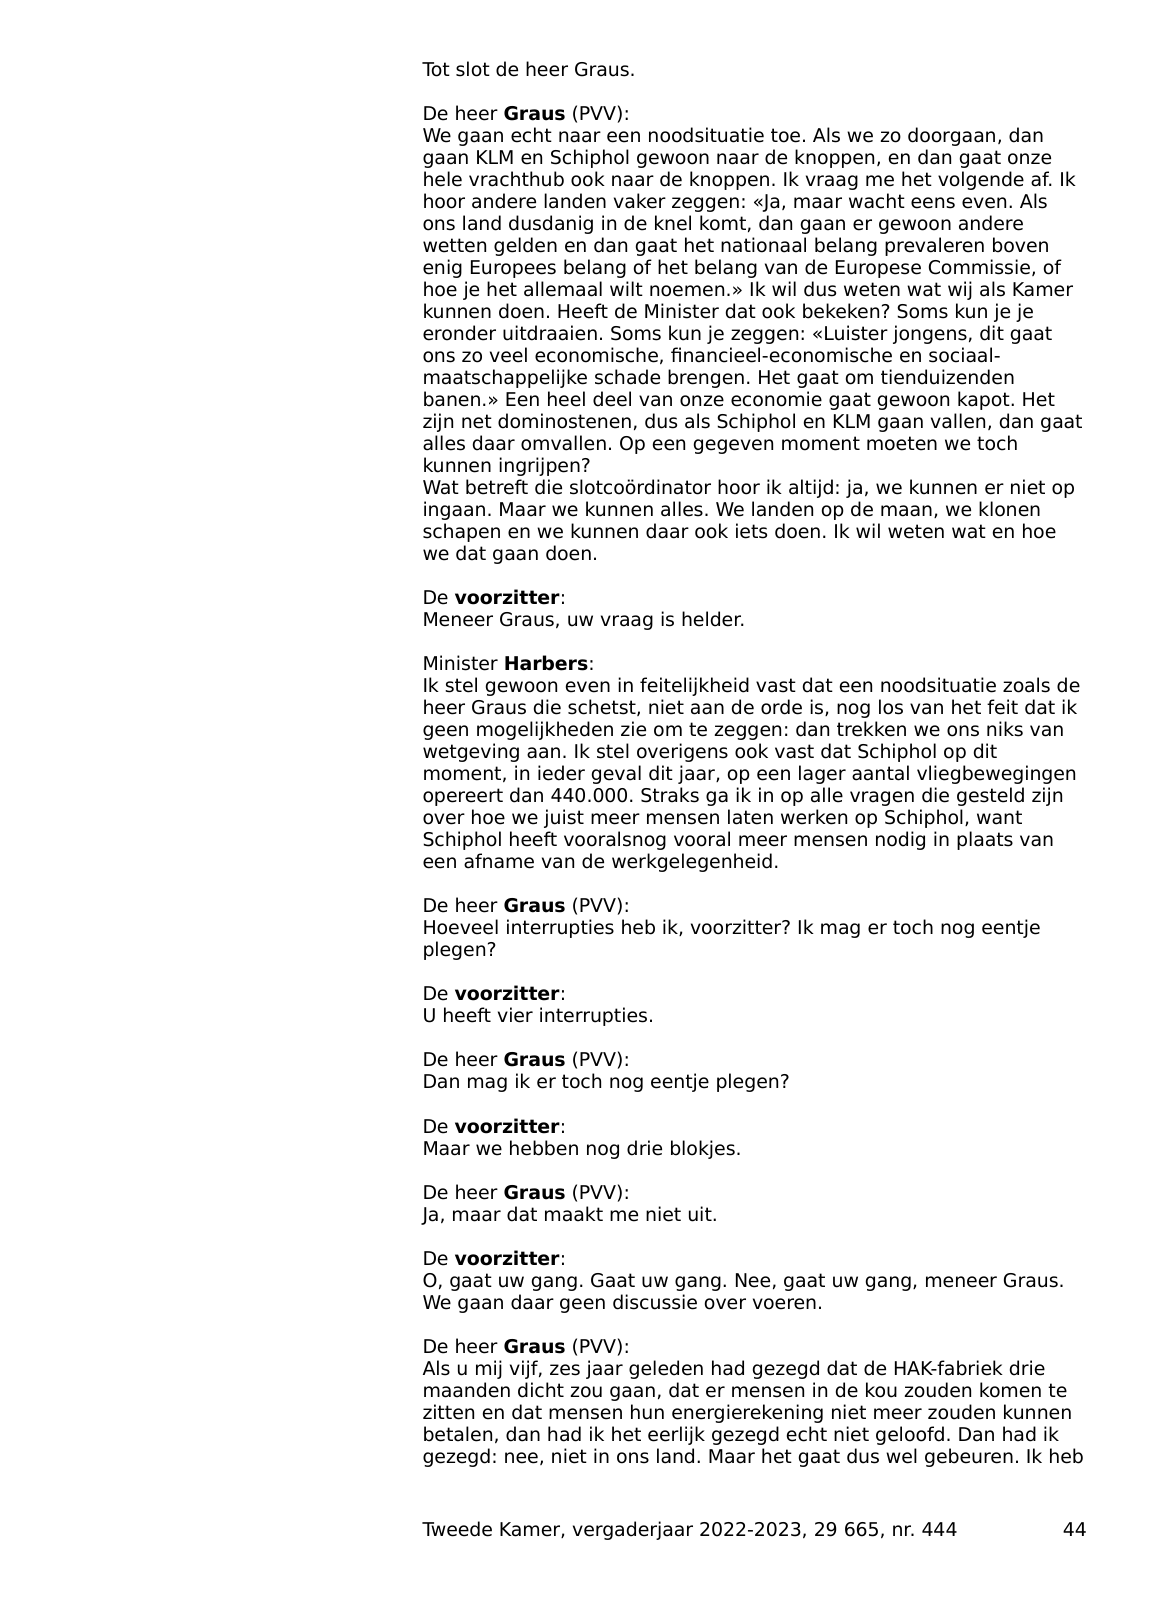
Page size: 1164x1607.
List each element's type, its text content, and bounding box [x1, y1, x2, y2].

text Minister Harbers: [422, 653, 1087, 675]
text De heer Graus (PVV): [422, 103, 1087, 125]
text De voorzitter: [422, 1116, 1087, 1137]
text Hoeveel interrupties heb ik, voorzitter? Ik mag er toch nog eentje plegen? [422, 917, 1087, 961]
text U heeft vier interrupties. [422, 1005, 1087, 1027]
text De heer Graus (PVV): [422, 1336, 1087, 1358]
text O, gaat uw gang. Gaat uw gang. Nee, gaat uw gang, meneer Graus. We gaan daar geen discussie over voeren. [422, 1270, 1087, 1314]
text De heer Graus (PVV): [422, 1049, 1087, 1071]
text Ja, maar dat maakt me niet uit. [422, 1204, 1087, 1226]
text We gaan echt naar een noodsituatie toe. Als we zo doorgaan, dan gaan KLM en Schiphol gewoon naar de knoppen, en dan gaat onze hele vrachthub ook naar de knoppen. Ik vraag me het volgende af. Ik hoor andere landen vaker zeggen: «Ja, maar wacht eens even. Als ons land dusdanig in de knel komt, dan gaan er gewoon andere wetten gelden en dan gaat het nationaal belang prevaleren boven enig Europees belang of het belang van de Europese Commissie, of hoe je het allemaal wilt noemen.» Ik wil dus weten wat wij als Kamer kunnen doen. Heeft de Minister dat ook bekeken? Soms kun je je eronder uitdraaien. Soms kun je zeggen: «Luister jongens, dit gaat ons zo veel economische, financieel-economische en sociaal-maatschappelijke schade brengen. Het gaat om tienduizenden banen.» Een heel deel van onze economie gaat gewoon kapot. Het zijn net dominostenen, dus als Schiphol en KLM gaan vallen, dan gaat alles daar omvallen. Op een gegeven moment moeten we toch kunnen ingrijpen? [422, 125, 1087, 477]
text De voorzitter: [422, 587, 1087, 609]
text De voorzitter: [422, 983, 1087, 1005]
text Tot slot de heer Graus. [422, 59, 1087, 81]
text De heer Graus (PVV): [422, 895, 1087, 917]
text Dan mag ik er toch nog eentje plegen? [422, 1071, 1087, 1093]
text De heer Graus (PVV): [422, 1182, 1087, 1204]
text De voorzitter: [422, 1248, 1087, 1270]
text Ik stel gewoon even in feitelijkheid vast dat een noodsituatie zoals de heer Graus die schetst, niet aan de orde is, nog los van het feit dat ik geen mogelijkheden zie om te zeggen: dan trekken we ons niks van wetgeving aan. Ik stel overigens ook vast dat Schiphol op dit moment, in ieder geval dit jaar, op een lager aantal vliegbewegingen opereert dan 440.000. Straks ga ik in op alle vragen die gesteld zijn over hoe we juist meer mensen laten werken op Schiphol, want Schiphol heeft vooralsnog vooral meer mensen nodig in plaats van een afname van de werkgelegenheid. [422, 675, 1087, 873]
text Wat betreft die slotcoördinator hoor ik altijd: ja, we kunnen er niet op ingaan. Maar we kunnen alles. We landen op de maan, we klonen schapen en we kunnen daar ook iets doen. Ik wil weten wat en hoe we dat gaan doen. [422, 477, 1087, 565]
text Meneer Graus, uw vraag is helder. [422, 609, 1087, 631]
text Als u mij vijf, zes jaar geleden had gezegd dat de HAK-fabriek drie maanden dicht zou gaan, dat er mensen in de kou zouden komen te zitten en dat mensen hun energierekening niet meer zouden kunnen betalen, dan had ik het eerlijk gezegd echt niet geloofd. Dan had ik gezegd: nee, niet in ons land. Maar het gaat dus wel gebeuren. Ik heb [422, 1358, 1087, 1468]
text Maar we hebben nog drie blokjes. [422, 1137, 1087, 1159]
